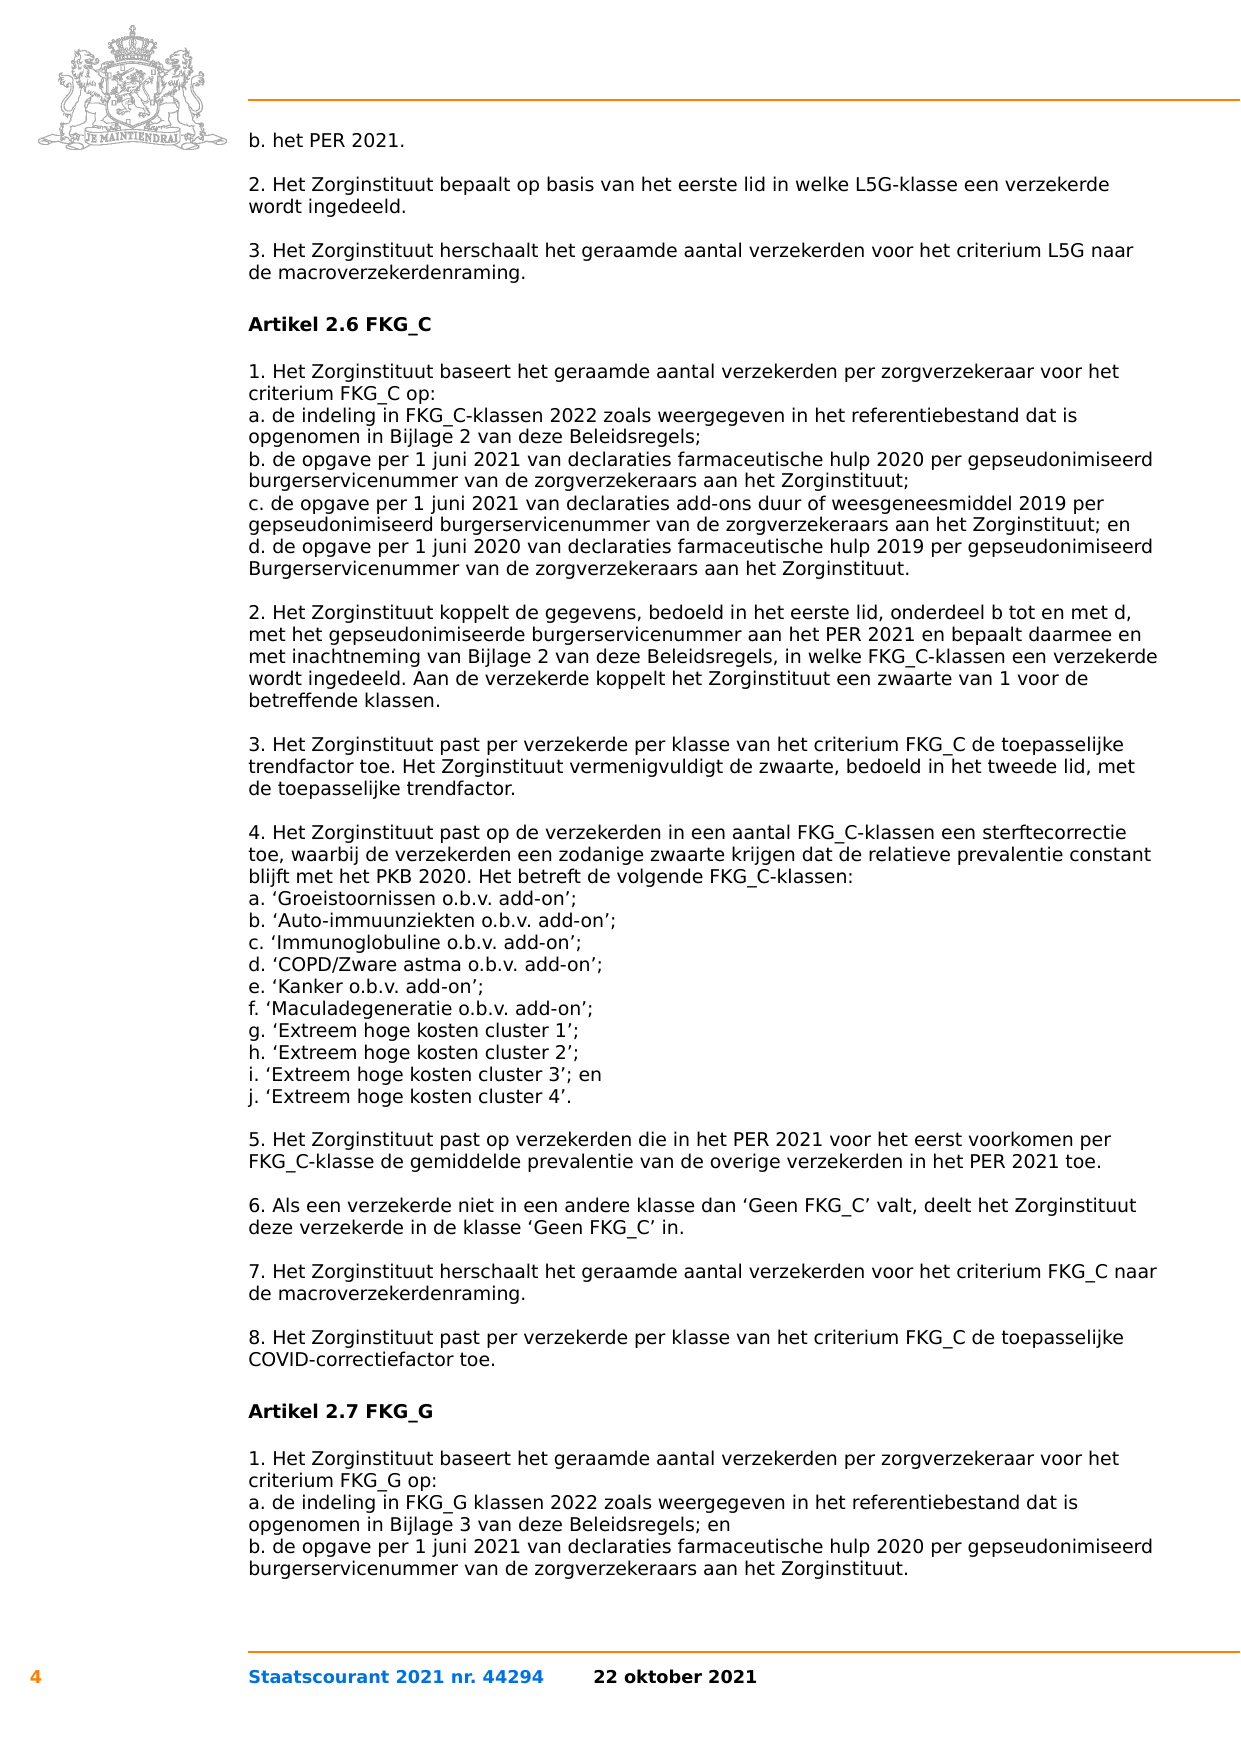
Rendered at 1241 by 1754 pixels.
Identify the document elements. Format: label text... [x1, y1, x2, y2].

text c. ‘Immunoglobuline o.b.v. add-on’; [248, 932, 1163, 954]
text i. ‘Extreem hoge kosten cluster 3’; en [248, 1063, 1163, 1086]
text b. de opgave per 1 juni 2021 van declaraties farmaceutische hulp 2020 per gepseudonimiseerd burgerservicenummer van de zorgverzekeraars aan het Zorginstituut; [248, 448, 1163, 492]
text a. de indeling in FKG_G klassen 2022 zoals weergegeven in het referentiebestand dat is opgenomen in Bijlage 3 van deze Beleidsregels; en [248, 1492, 1163, 1536]
text 8. Het Zorginstituut past per verzekerde per klasse van het criterium FKG_C de toepasselijke COVID-correctiefactor toe. [248, 1327, 1163, 1371]
text h. ‘Extreem hoge kosten cluster 2’; [248, 1042, 1163, 1063]
text f. ‘Maculadegeneratie o.b.v. add-on’; [248, 998, 1163, 1019]
text g. ‘Extreem hoge kosten cluster 1’; [248, 1019, 1163, 1042]
subtitle Artikel 2.6 FKG_C [248, 313, 1163, 336]
text 3. Het Zorginstituut herschaalt het geraamde aantal verzekerden voor het criterium L5G naar de macroverzekerdenraming. [248, 239, 1163, 283]
text a. ‘Groeistoornissen o.b.v. add-on’; [248, 888, 1163, 910]
text b. het PER 2021. [248, 130, 1163, 152]
text 2. Het Zorginstituut bepaalt op basis van het eerste lid in welke L5G-klasse een verzekerde wordt ingedeeld. [248, 174, 1163, 218]
subtitle Artikel 2.7 FKG_G [248, 1401, 1163, 1423]
text 4. Het Zorginstituut past op de verzekerden in een aantal FKG_C-klassen een sterftecorrectie toe, waarbij de verzekerden een zodanige zwaarte krijgen dat de relatieve prevalentie constant blijft met het PKB 2020. Het betreft de volgende FKG_C-klassen: [248, 822, 1163, 888]
text 3. Het Zorginstituut past per verzekerde per klasse van het criterium FKG_C de toepasselijke trendfactor toe. Het Zorginstituut vermenigvuldigt de zwaarte, bedoeld in het tweede lid, met de toepasselijke trendfactor. [248, 734, 1163, 800]
picture [38, 25, 227, 150]
text d. ‘COPD/Zware astma o.b.v. add-on’; [248, 954, 1163, 976]
text 5. Het Zorginstituut past op verzekerden die in het PER 2021 voor het eerst voorkomen per FKG_C-klasse de gemiddelde prevalentie van de overige verzekerden in het PER 2021 toe. [248, 1129, 1163, 1173]
text 2. Het Zorginstituut koppelt de gegevens, bedoeld in het eerste lid, onderdeel b tot en met d, met het gepseudonimiseerde burgerservicenummer aan het PER 2021 en bepaalt daarmee en met inachtneming van Bijlage 2 van deze Beleidsregels, in welke FKG_C-klassen een verzekerde wordt ingedeeld. Aan de verzekerde koppelt het Zorginstituut een zwaarte van 1 voor de betreffende klassen. [248, 602, 1163, 712]
text d. de opgave per 1 juni 2020 van declaraties farmaceutische hulp 2019 per gepseudonimiseerd Burgerservicenummer van de zorgverzekeraars aan het Zorginstituut. [248, 536, 1163, 580]
text c. de opgave per 1 juni 2021 van declaraties add-ons duur of weesgeneesmiddel 2019 per gepseudonimiseerd burgerservicenummer van de zorgverzekeraars aan het Zorginstituut; en [248, 492, 1163, 536]
text 1. Het Zorginstituut baseert het geraamde aantal verzekerden per zorgverzekeraar voor het criterium FKG_C op: [248, 361, 1163, 404]
text 1. Het Zorginstituut baseert het geraamde aantal verzekerden per zorgverzekeraar voor het criterium FKG_G op: [248, 1448, 1163, 1492]
text 7. Het Zorginstituut herschaalt het geraamde aantal verzekerden voor het criterium FKG_C naar de macroverzekerdenraming. [248, 1261, 1163, 1305]
text j. ‘Extreem hoge kosten cluster 4’. [248, 1086, 1163, 1107]
text e. ‘Kanker o.b.v. add-on’; [248, 976, 1163, 998]
text a. de indeling in FKG_C-klassen 2022 zoals weergegeven in het referentiebestand dat is opgenomen in Bijlage 2 van deze Beleidsregels; [248, 404, 1163, 448]
text b. ‘Auto-immuunziekten o.b.v. add-on’; [248, 910, 1163, 932]
text 6. Als een verzekerde niet in een andere klasse dan ‘Geen FKG_C’ valt, deelt het Zorginstituut deze verzekerde in de klasse ‘Geen FKG_C’ in. [248, 1195, 1163, 1239]
text b. de opgave per 1 juni 2021 van declaraties farmaceutische hulp 2020 per gepseudonimiseerd burgerservicenummer van de zorgverzekeraars aan het Zorginstituut. [248, 1536, 1163, 1580]
